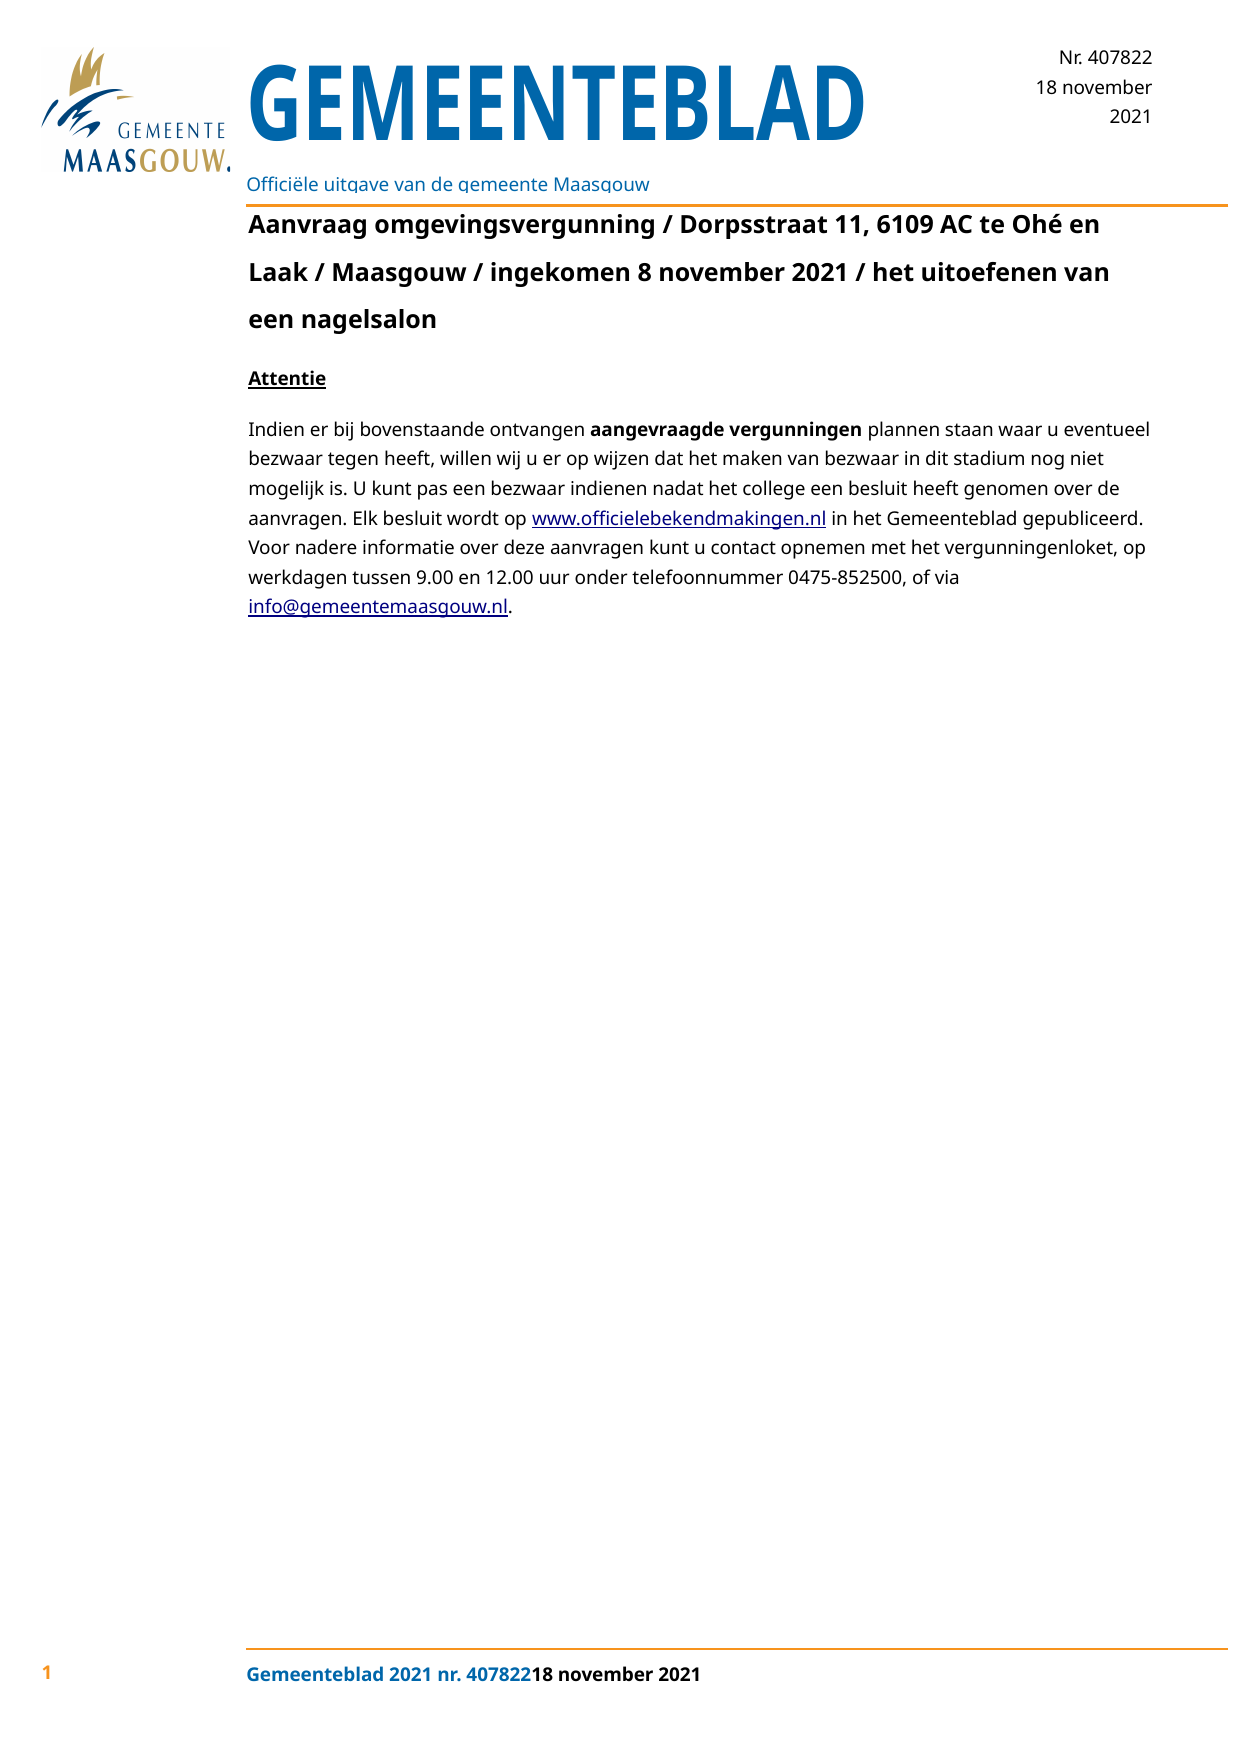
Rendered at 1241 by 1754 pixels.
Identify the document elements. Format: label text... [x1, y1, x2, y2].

text Indien er bij bovenstaande ontvangen aangevraagde vergunningen plannen staan waar u eventueel bezwaar tegen heeft, willen wij u er op wijzen dat het maken van bezwaar in dit stadium nog niet mogelijk is. U kunt pas een bezwaar indienen nadat het college een besluit heeft genomen over de aanvragen. Elk besluit wordt op www.officielebekendmakingen.nl in het Gemeenteblad gepubliceerd. Voor nadere informatie over deze aanvragen kunt u contact opnemen met het vergunningenloket, op werkdagen tussen 9.00 en 12.00 uur onder telefoonnummer 0475-852500, of via info@gemeentemaasgouw.nl. [248, 416, 1152, 619]
text Attentie [248, 366, 1152, 391]
picture [41, 47, 231, 172]
text Aanvraag omgevingsvergunning / Dorpsstraat 11, 6109 AC te Ohé en Laak / Maasgouw / ingekomen 8 november 2021 / het uitoefenen van een nagelsalon [248, 207, 1152, 336]
